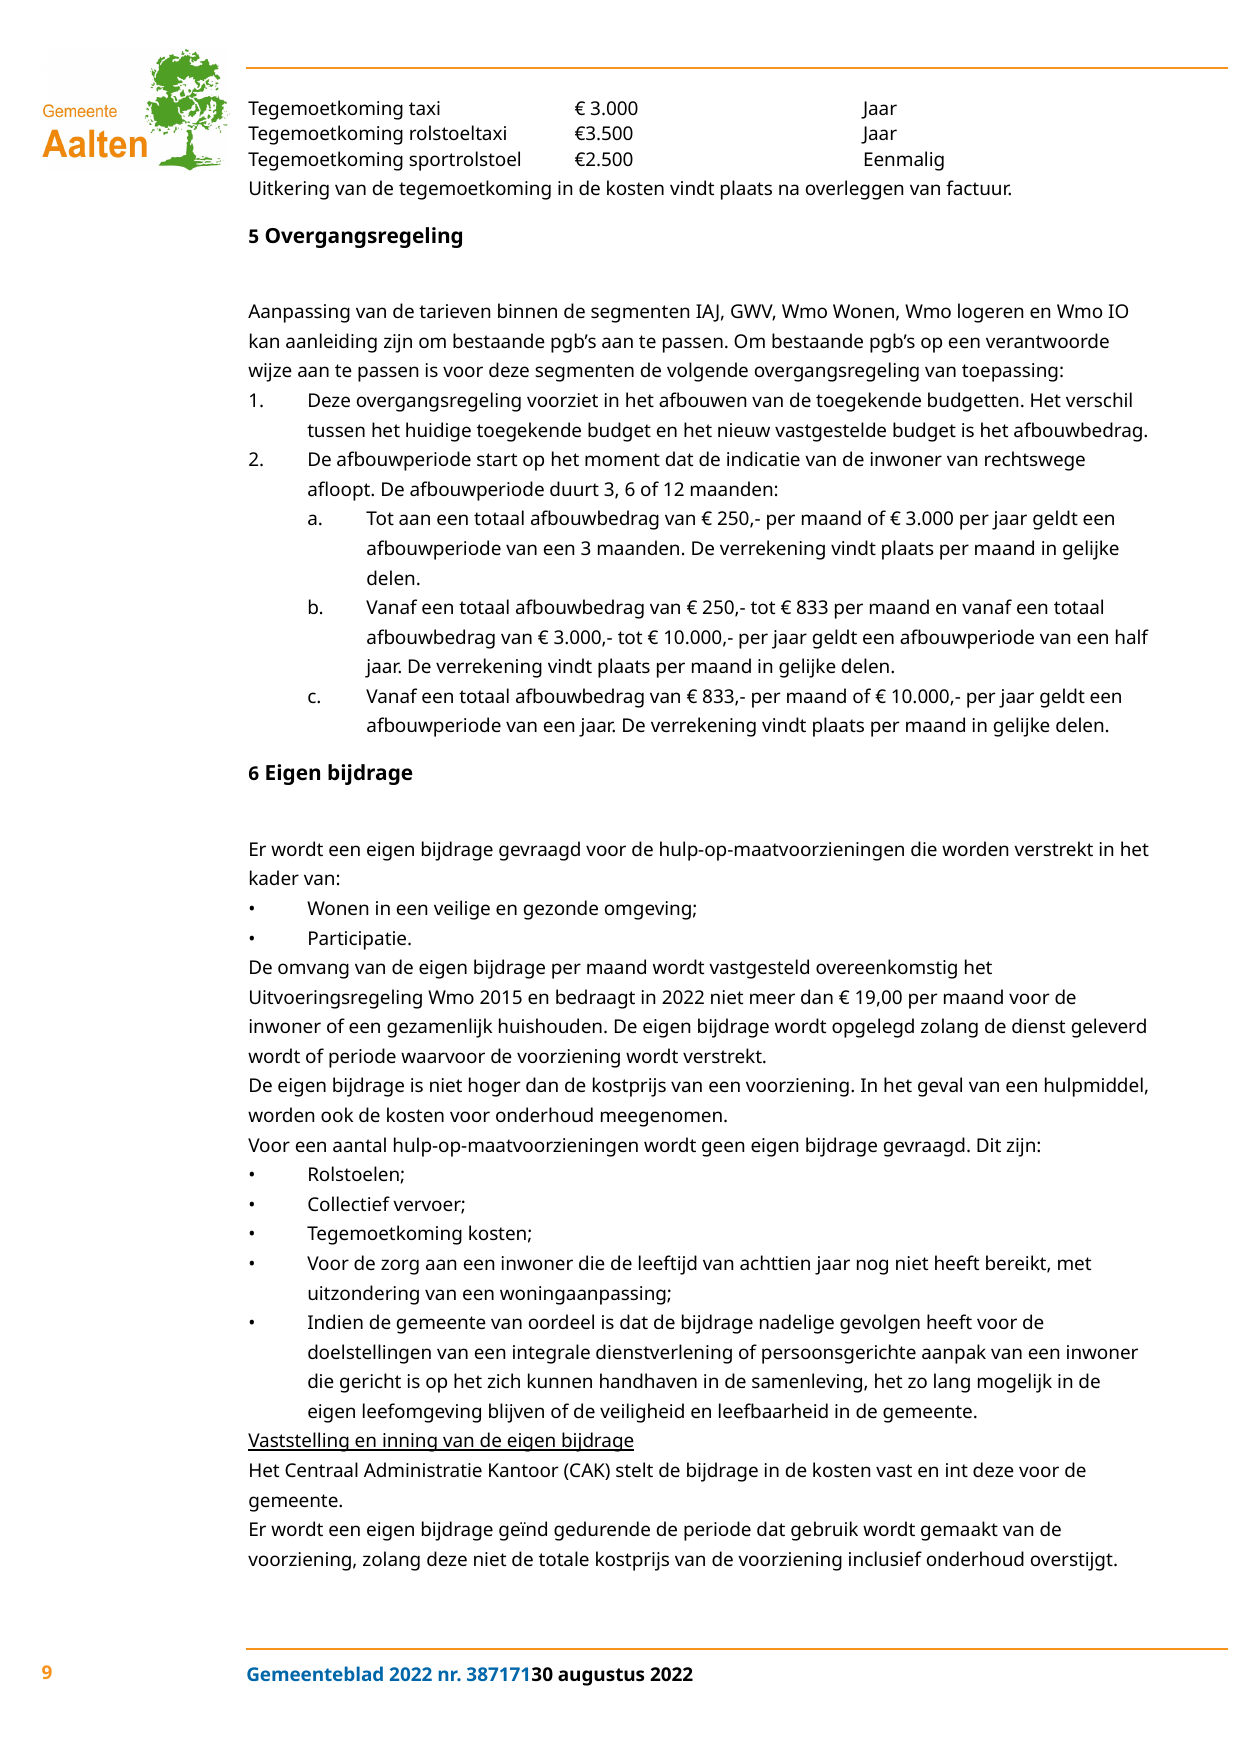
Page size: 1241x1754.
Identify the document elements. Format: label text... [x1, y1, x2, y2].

list Vanaf een totaal afbouwbedrag van € 250,- tot € 833 per maand en vanaf een totaal afbouwbedrag van € 3.000,- tot € 10.000,- per jaar geldt een afbouwperiode van een half jaar. De verrekening vindt plaats per maand in gelijke delen. [307, 594, 1152, 679]
text Er wordt een eigen bijdrage geïnd gedurende de periode dat gebruik wordt gemaakt van de voorziening, zolang deze niet de totale kostprijs van de voorziening inclusief onderhoud overstijgt. [248, 1516, 1152, 1572]
table_cell Tegemoetkoming taxi [248, 95, 574, 121]
list Deze overgangsregeling voorziet in het afbouwen van de toegekende budgetten. Het verschil tussen het huidige toegekende budget en het nieuw vastgestelde budget is het afbouwbedrag. [248, 387, 1152, 443]
picture [41, 47, 231, 172]
table_cell Jaar [863, 95, 1152, 121]
list Vanaf een totaal afbouwbedrag van € 833,- per maand of € 10.000,- per jaar geldt een afbouwperiode van een jaar. De verrekening vindt plaats per maand in gelijke delen. [307, 683, 1152, 738]
text Uitkering van de tegemoetkoming in de kosten vindt plaats na overleggen van factuur. [248, 175, 1152, 201]
text Voor een aantal hulp-op-maatvoorzieningen wordt geen eigen bijdrage gevraagd. Dit zijn: [248, 1132, 1152, 1158]
table_cell Eenmalig [863, 146, 1152, 172]
table_cell € 3.000 [574, 95, 863, 121]
text 6 Eigen bijdrage [248, 758, 1152, 787]
list Tegemoetkoming kosten; [248, 1221, 1152, 1246]
table_cell €3.500 [574, 121, 863, 146]
list Voor de zorg aan een inwoner die de leeftijd van achttien jaar nog niet heeft bereikt, met uitzondering van een woningaanpassing; [248, 1250, 1152, 1306]
table_cell €2.500 [574, 146, 863, 172]
text De omvang van de eigen bijdrage per maand wordt vastgesteld overeenkomstig het Uitvoeringsregeling Wmo 2015 en bedraagt in 2022 niet meer dan € 19,00 per maand voor de inwoner of een gezamenlijk huishouden. De eigen bijdrage wordt opgelegd zolang de dienst geleverd wordt of periode waarvoor de voorziening wordt verstrekt. [248, 954, 1152, 1069]
table_cell Jaar [863, 121, 1152, 146]
text 5 Overgangsregeling [248, 221, 1152, 249]
list Wonen in een veilige en gezonde omgeving; [248, 895, 1152, 921]
list Collectief vervoer; [248, 1191, 1152, 1217]
list Tot aan een totaal afbouwbedrag van € 250,- per maand of € 3.000 per jaar geldt een afbouwperiode van een 3 maanden. De verrekening vindt plaats per maand in gelijke delen. [307, 506, 1152, 591]
list Participatie. [248, 925, 1152, 951]
list Rolstoelen; [248, 1161, 1152, 1187]
text De eigen bijdrage is niet hoger dan de kostprijs van een voorziening. In het geval van een hulpmiddel, worden ook de kosten voor onderhoud meegenomen. [248, 1073, 1152, 1128]
text Aanpassing van de tarieven binnen de segmenten IAJ, GWV, Wmo Wonen, Wmo logeren en Wmo IO kan aanleiding zijn om bestaande pgb’s aan te passen. Om bestaande pgb’s op een verantwoorde wijze aan te passen is voor deze segmenten de volgende overgangsregeling van toepassing: [248, 298, 1152, 383]
list Indien de gemeente van oordeel is dat de bijdrage nadelige gevolgen heeft voor de doelstellingen van een integrale dienstverlening of persoonsgerichte aanpak van een inwoner die gericht is op het zich kunnen handhaven in de samenleving, het zo lang mogelijk in de eigen leefomgeving blijven of de veiligheid en leefbaarheid in de gemeente. [248, 1309, 1152, 1424]
table_cell Tegemoetkoming rolstoeltaxi [248, 121, 574, 146]
text Er wordt een eigen bijdrage gevraagd voor de hulp-op-maatvoorzieningen die worden verstrekt in het kader van: [248, 836, 1152, 891]
table_cell Tegemoetkoming sportrolstoel [248, 146, 574, 172]
text Vaststelling en inning van de eigen bijdrage [248, 1428, 1152, 1453]
list De afbouwperiode start op het moment dat de indicatie van de inwoner van rechtswege afloopt. De afbouwperiode duurt 3, 6 of 12 maanden: [248, 446, 1152, 502]
text Het Centraal Administratie Kantoor (CAK) stelt de bijdrage in de kosten vast en int deze voor de gemeente. [248, 1457, 1152, 1513]
